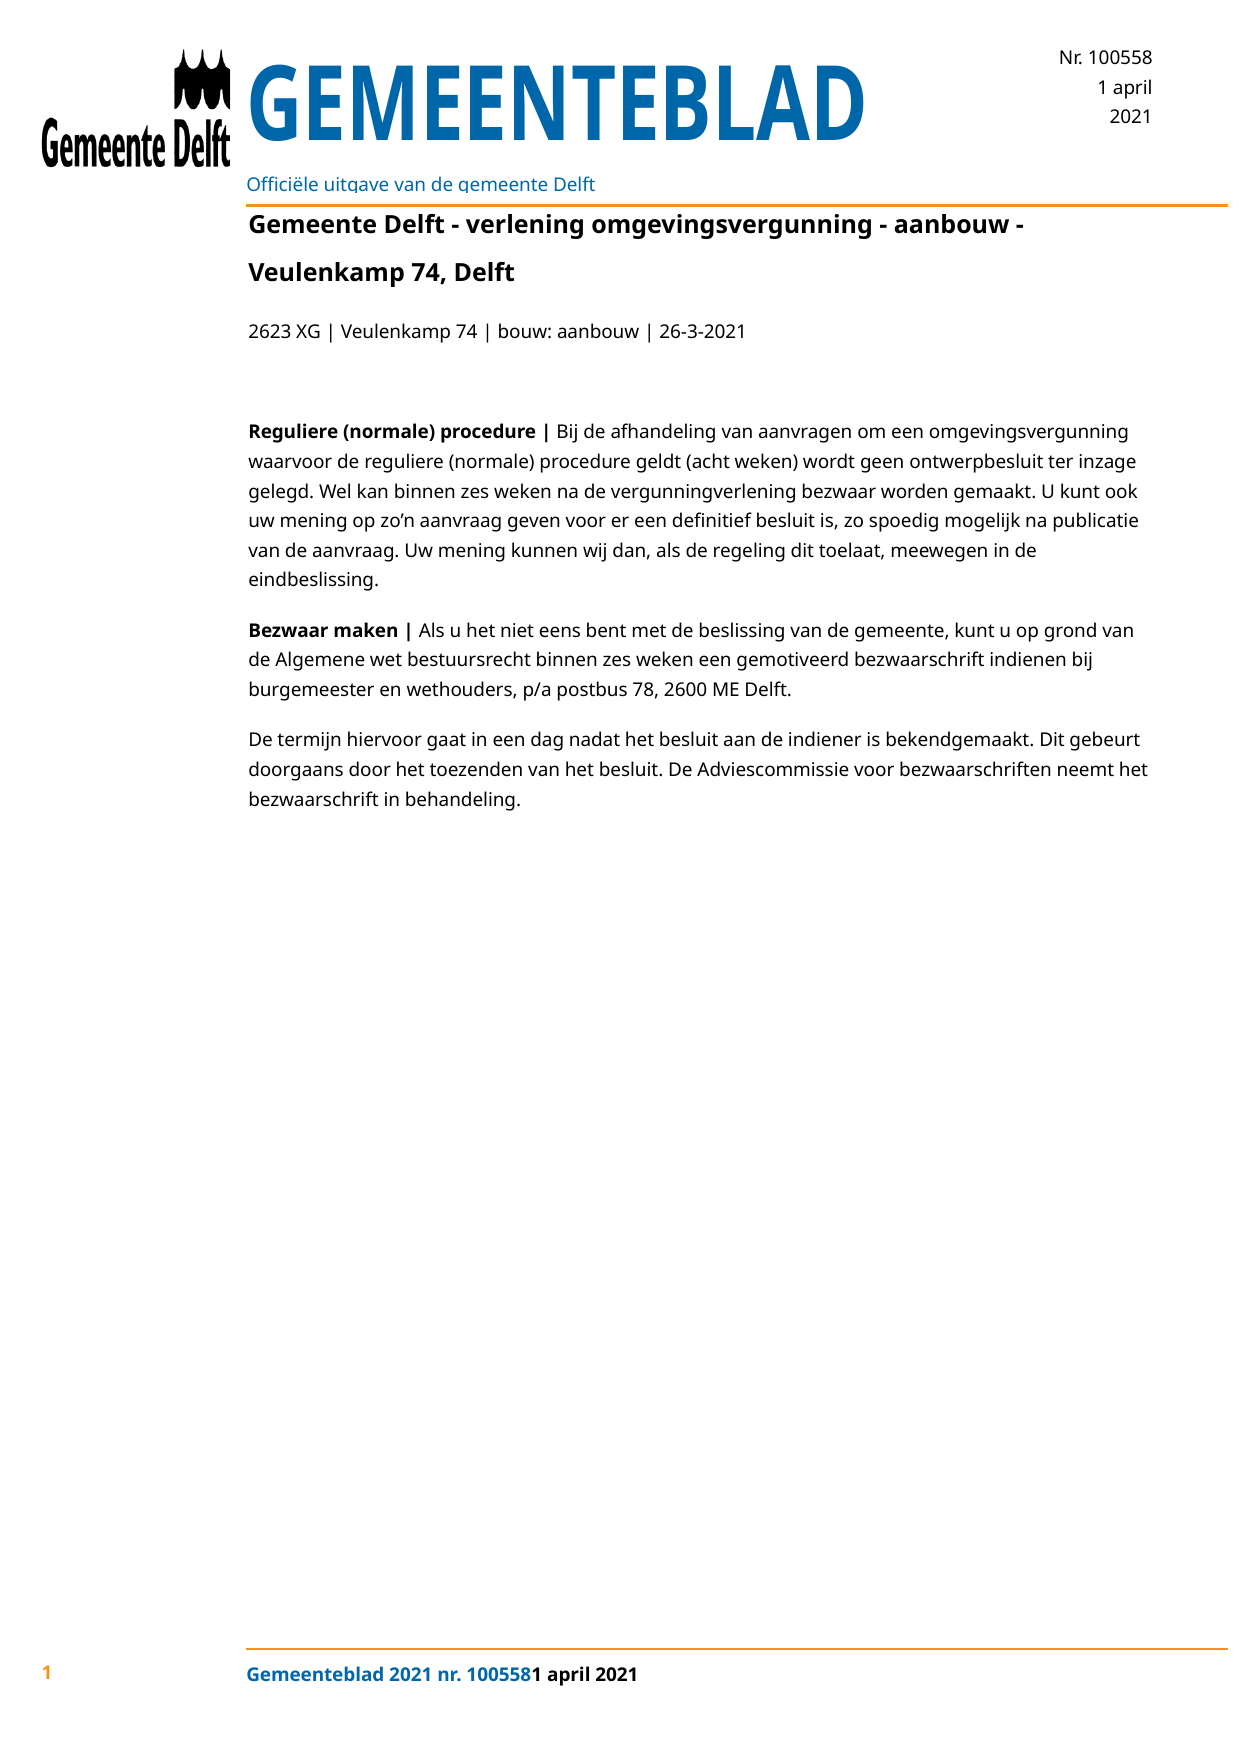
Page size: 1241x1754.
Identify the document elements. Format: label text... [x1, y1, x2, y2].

text Reguliere (normale) procedure | Bij de afhandeling van aanvragen om een omgevingsvergunning waarvoor de reguliere (normale) procedure geldt (acht weken) wordt geen ontwerpbesluit ter inzage gelegd. Wel kan binnen zes weken na de vergunningverlening bezwaar worden gemaakt. U kunt ook uw mening op zo’n aanvraag geven voor er een definitief besluit is, zo spoedig mogelijk na publicatie van de aanvraag. Uw mening kunnen wij dan, als de regeling dit toelaat, meewegen in de eindbeslissing. [248, 419, 1152, 592]
text De termijn hiervoor gaat in een dag nadat het besluit aan de indiener is bekendgemaakt. Dit gebeurt doorgaans door het toezenden van het besluit. De Adviescommissie voor bezwaarschriften neemt het bezwaarschrift in behandeling. [248, 727, 1152, 812]
text Gemeente Delft - verlening omgevingsvergunning - aanbouw - Veulenkamp 74, Delft [248, 207, 1152, 288]
text 2623 XG | Veulenkamp 74 | bouw: aanbouw | 26-3-2021 [248, 318, 1152, 344]
picture [41, 47, 231, 172]
text Bezwaar maken | Als u het niet eens bent met de beslissing van de gemeente, kunt u op grond van de Algemene wet bestuursrecht binnen zes weken een gemotiveerd bezwaarschrift indienen bij burgemeester en wethouders, p/a postbus 78, 2600 ME Delft. [248, 617, 1152, 702]
